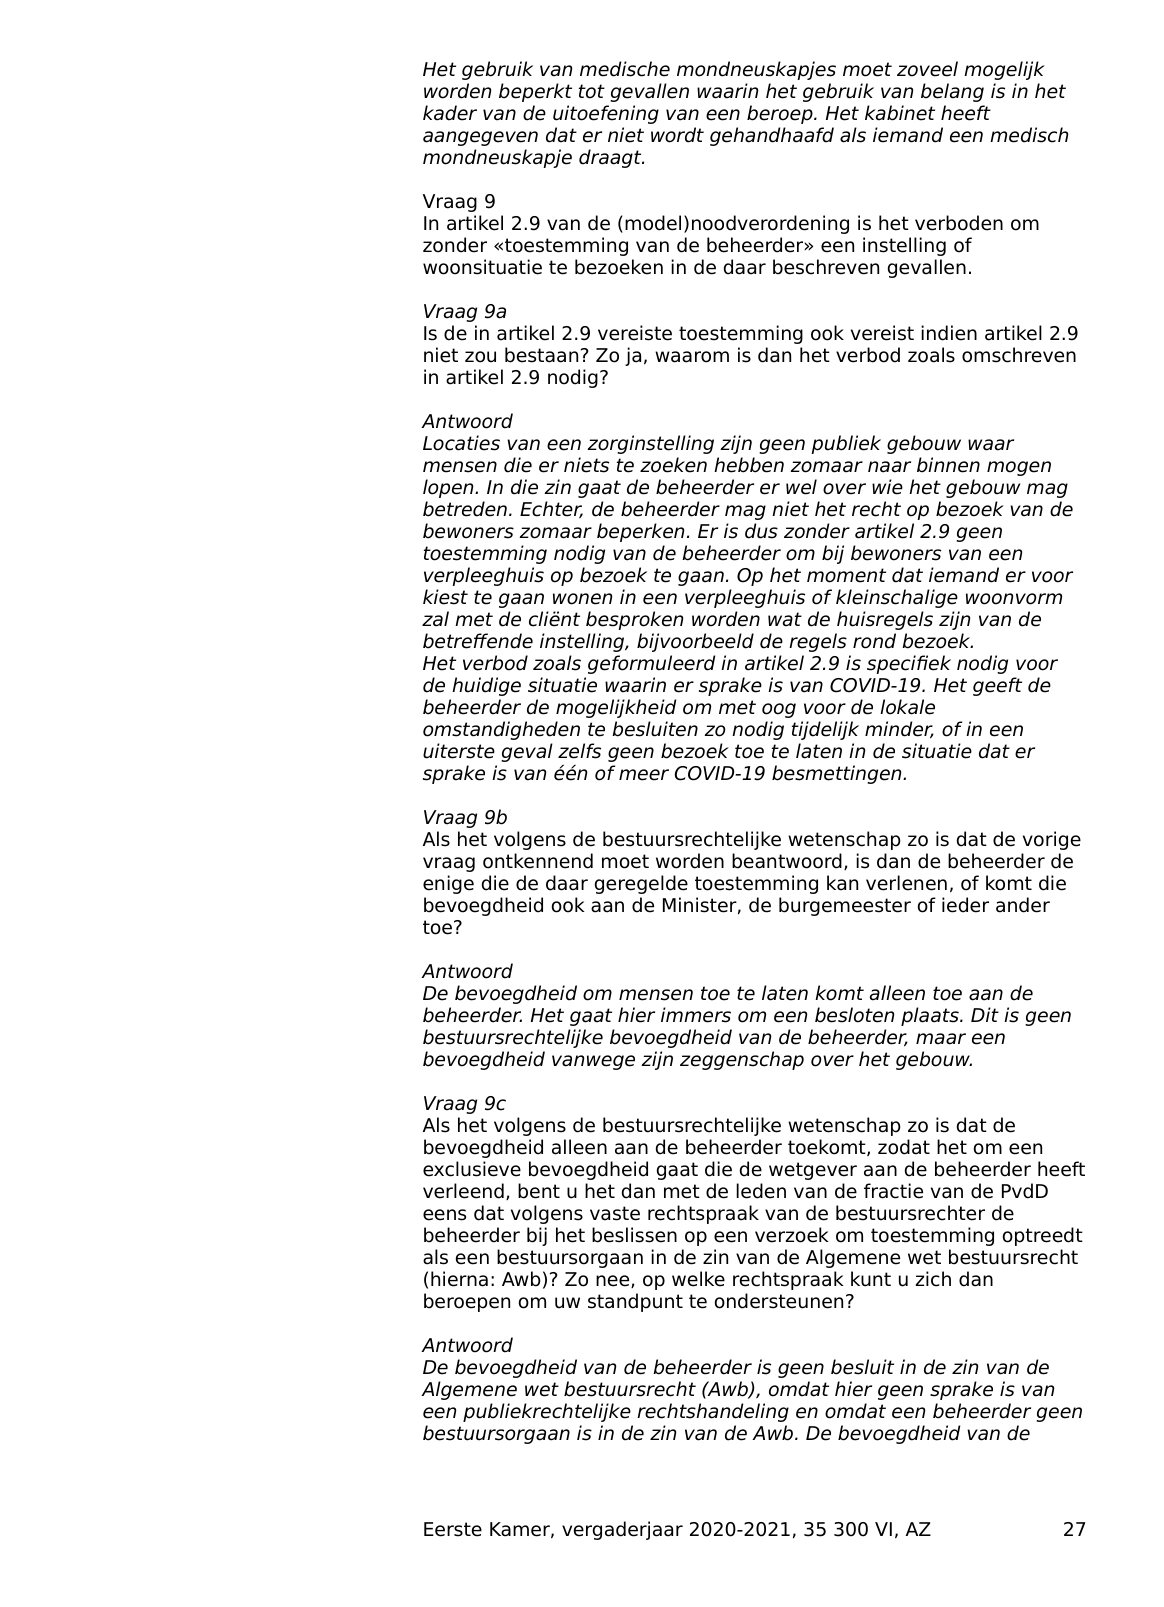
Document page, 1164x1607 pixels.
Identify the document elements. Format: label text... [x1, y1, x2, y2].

text Antwoord [422, 411, 1087, 433]
text Is de in artikel 2.9 vereiste toestemming ook vereist indien artikel 2.9 niet zou bestaan? Zo ja, waarom is dan het verbod zoals omschreven in artikel 2.9 nodig? [422, 323, 1087, 389]
text Vraag 9c [422, 1093, 1087, 1115]
text Het verbod zoals geformuleerd in artikel 2.9 is specifiek nodig voor de huidige situatie waarin er sprake is van COVID-19. Het geeft de beheerder de mogelijkheid om met oog voor de lokale omstandigheden te besluiten zo nodig tijdelijk minder, of in een uiterste geval zelfs geen bezoek toe te laten in de situatie dat er sprake is van één of meer COVID-19 besmettingen. [422, 653, 1087, 785]
text Vraag 9 [422, 191, 1087, 213]
text Als het volgens de bestuursrechtelijke wetenschap zo is dat de vorige vraag ontkennend moet worden beantwoord, is dan de beheerder de enige die de daar geregelde toestemming kan verlenen, of komt die bevoegdheid ook aan de Minister, de burgemeester of ieder ander toe? [422, 829, 1087, 939]
text Antwoord [422, 1335, 1087, 1357]
text Als het volgens de bestuursrechtelijke wetenschap zo is dat de bevoegdheid alleen aan de beheerder toekomt, zodat het om een exclusieve bevoegdheid gaat die de wetgever aan de beheerder heeft verleend, bent u het dan met de leden van de fractie van de PvdD eens dat volgens vaste rechtspraak van de bestuursrechter de beheerder bij het beslissen op een verzoek om toestemming optreedt als een bestuursorgaan in de zin van de Algemene wet bestuursrecht (hierna: Awb)? Zo nee, op welke rechtspraak kunt u zich dan beroepen om uw standpunt te ondersteunen? [422, 1115, 1087, 1313]
text De bevoegdheid van de beheerder is geen besluit in de zin van de Algemene wet bestuursrecht (Awb), omdat hier geen sprake is van een publiekrechtelijke rechtshandeling en omdat een beheerder geen bestuursorgaan is in de zin van de Awb. De bevoegdheid van de [422, 1357, 1087, 1445]
text In artikel 2.9 van de (model)noodverordening is het verboden om zonder «toestemming van de beheerder» een instelling of woonsituatie te bezoeken in de daar beschreven gevallen. [422, 213, 1087, 279]
text De bevoegdheid om mensen toe te laten komt alleen toe aan de beheerder. Het gaat hier immers om een besloten plaats. Dit is geen bestuursrechtelijke bevoegdheid van de beheerder, maar een bevoegdheid vanwege zijn zeggenschap over het gebouw. [422, 983, 1087, 1071]
text Vraag 9b [422, 807, 1087, 829]
text Locaties van een zorginstelling zijn geen publiek gebouw waar mensen die er niets te zoeken hebben zomaar naar binnen mogen lopen. In die zin gaat de beheerder er wel over wie het gebouw mag betreden. Echter, de beheerder mag niet het recht op bezoek van de bewoners zomaar beperken. Er is dus zonder artikel 2.9 geen toestemming nodig van de beheerder om bij bewoners van een verpleeghuis op bezoek te gaan. Op het moment dat iemand er voor kiest te gaan wonen in een verpleeghuis of kleinschalige woonvorm zal met de cliënt besproken worden wat de huisregels zijn van de betreffende instelling, bijvoorbeeld de regels rond bezoek. [422, 433, 1087, 653]
text Het gebruik van medische mondneuskapjes moet zoveel mogelijk worden beperkt tot gevallen waarin het gebruik van belang is in het kader van de uitoefening van een beroep. Het kabinet heeft aangegeven dat er niet wordt gehandhaafd als iemand een medisch mondneuskapje draagt. [422, 59, 1087, 169]
text Antwoord [422, 961, 1087, 983]
text Vraag 9a [422, 301, 1087, 323]
